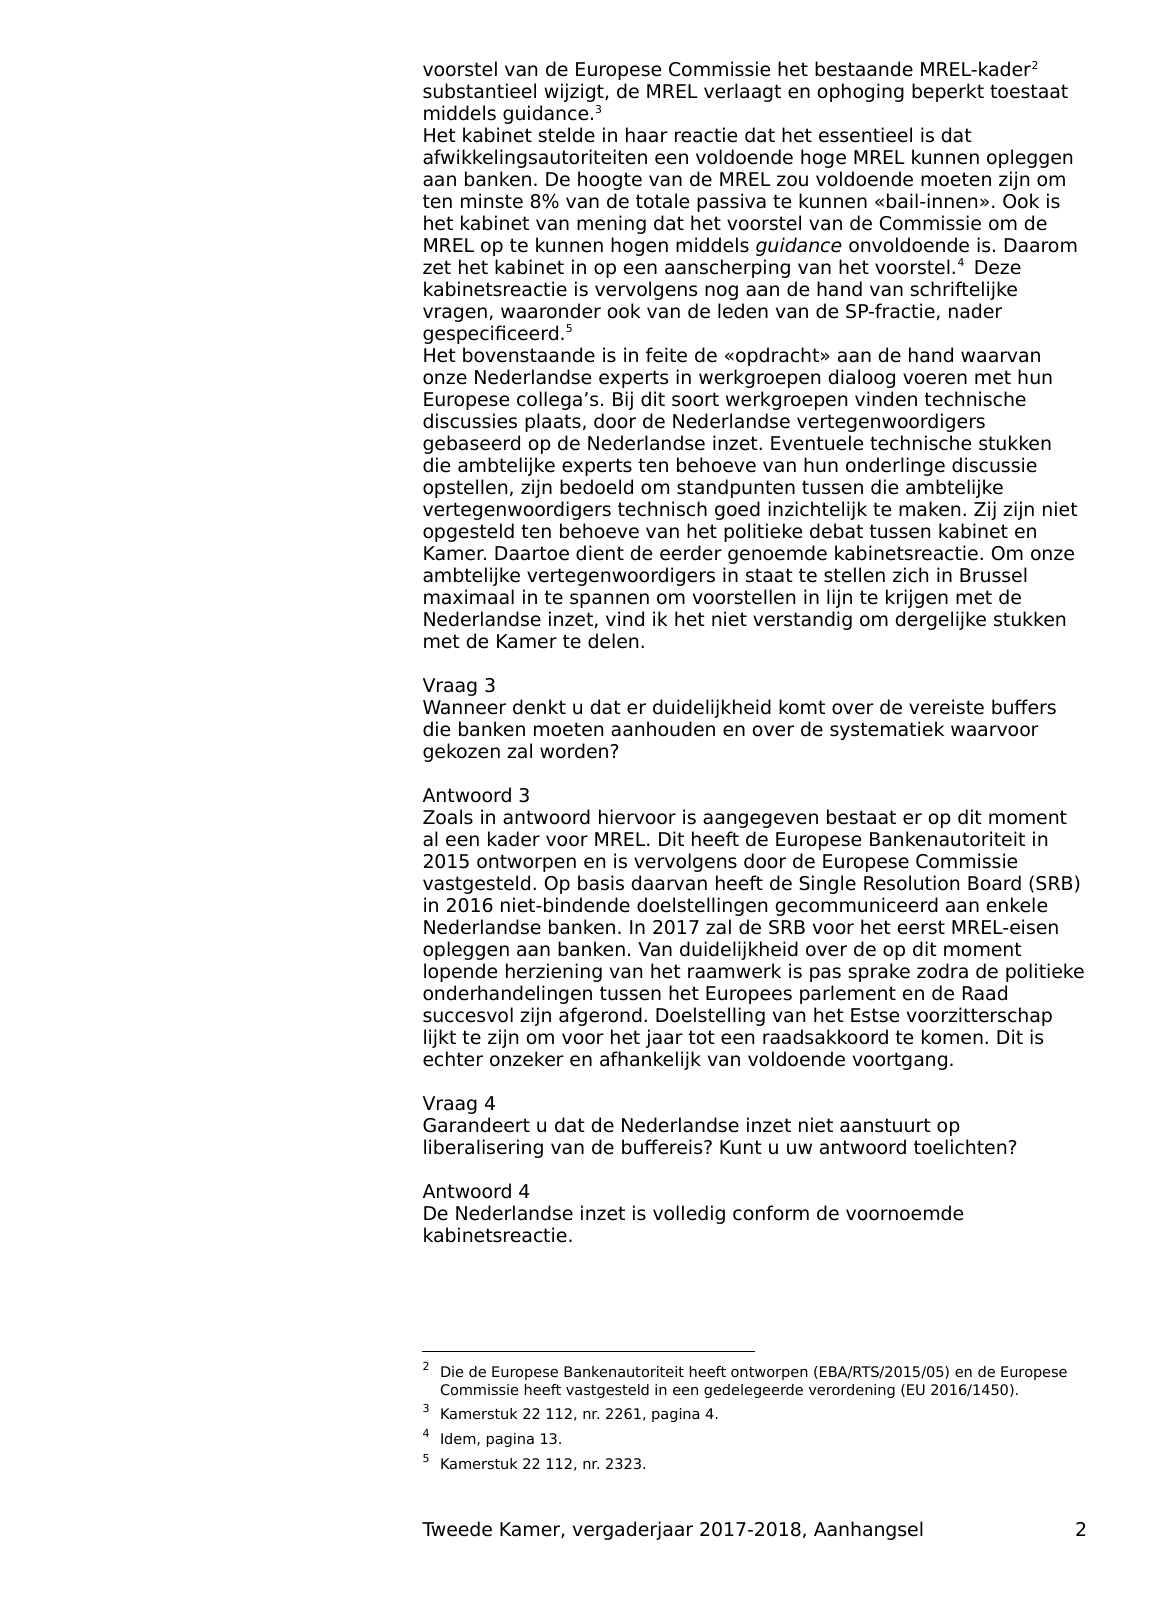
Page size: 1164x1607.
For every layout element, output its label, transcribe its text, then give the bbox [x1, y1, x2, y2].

text Antwoord 3 [422, 785, 1087, 807]
text Wanneer denkt u dat er duidelijkheid komt over de vereiste buffers die banken moeten aanhouden en over de systematiek waarvoor gekozen zal worden? [422, 697, 1087, 763]
text Het bovenstaande is in feite de «opdracht» aan de hand waarvan onze Nederlandse experts in werkgroepen dialoog voeren met hun Europese collega’s. Bij dit soort werkgroepen vinden technische discussies plaats, door de Nederlandse vertegenwoordigers gebaseerd op de Nederlandse inzet. Eventuele technische stukken die ambtelijke experts ten behoeve van hun onderlinge discussie opstellen, zijn bedoeld om standpunten tussen die ambtelijke vertegenwoordigers technisch goed inzichtelijk te maken. Zij zijn niet opgesteld ten behoeve van het politieke debat tussen kabinet en Kamer. Daartoe dient de eerder genoemde kabinetsreactie. Om onze ambtelijke vertegenwoordigers in staat te stellen zich in Brussel maximaal in te spannen om voorstellen in lijn te krijgen met de Nederlandse inzet, vind ik het niet verstandig om dergelijke stukken met de Kamer te delen. [422, 345, 1087, 652]
text Kamerstuk 22 112, nr. 2261, pagina 4. [422, 1402, 1087, 1424]
text De Nederlandse inzet is volledig conform de voornoemde kabinetsreactie. [422, 1203, 1087, 1247]
text Garandeert u dat de Nederlandse inzet niet aanstuurt op liberalisering van de buffereis? Kunt u uw antwoord toelichten? [422, 1115, 1087, 1159]
text Idem, pagina 13. [422, 1427, 1087, 1449]
text Het kabinet stelde in haar reactie dat het essentieel is dat afwikkelingsautoriteiten een voldoende hoge MREL kunnen opleggen aan banken. De hoogte van de MREL zou voldoende moeten zijn om ten minste 8% van de totale passiva te kunnen «bail-innen». Ook is het kabinet van mening dat het voorstel van de Commissie om de MREL op te kunnen hogen middels guidance onvoldoende is. Daarom zet het kabinet in op een aanscherping van het voorstel. Deze kabinetsreactie is vervolgens nog aan de hand van schriftelijke vragen, waaronder ook van de leden van de SP-fractie, nader gespecificeerd. [422, 125, 1087, 345]
text Zoals in antwoord hiervoor is aangegeven bestaat er op dit moment al een kader voor MREL. Dit heeft de Europese Bankenautoriteit in 2015 ontworpen en is vervolgens door de Europese Commissie vastgesteld. Op basis daarvan heeft de Single Resolution Board (SRB) in 2016 niet-bindende doelstellingen gecommuniceerd aan enkele Nederlandse banken. In 2017 zal de SRB voor het eerst MREL-eisen opleggen aan banken. Van duidelijkheid over de op dit moment lopende herziening van het raamwerk is pas sprake zodra de politieke onderhandelingen tussen het Europees parlement en de Raad succesvol zijn afgerond. Doelstelling van het Estse voorzitterschap lijkt te zijn om voor het jaar tot een raadsakkoord te komen. Dit is echter onzeker en afhankelijk van voldoende voortgang. [422, 807, 1087, 1071]
text Vraag 4 [422, 1093, 1087, 1115]
text Vraag 3 [422, 675, 1087, 697]
text Kamerstuk 22 112, nr. 2323. [422, 1452, 1087, 1474]
text Antwoord 4 [422, 1181, 1087, 1203]
text Die de Europese Bankenautoriteit heeft ontworpen (EBA/RTS/2015/05) en de Europese Commissie heeft vastgesteld in een gedelegeerde verordening (EU 2016/1450). [422, 1360, 1087, 1399]
text voorstel van de Europese Commissie het bestaande MREL-kader substantieel wijzigt, de MREL verlaagt en ophoging beperkt toestaat middels guidance. [422, 59, 1087, 125]
